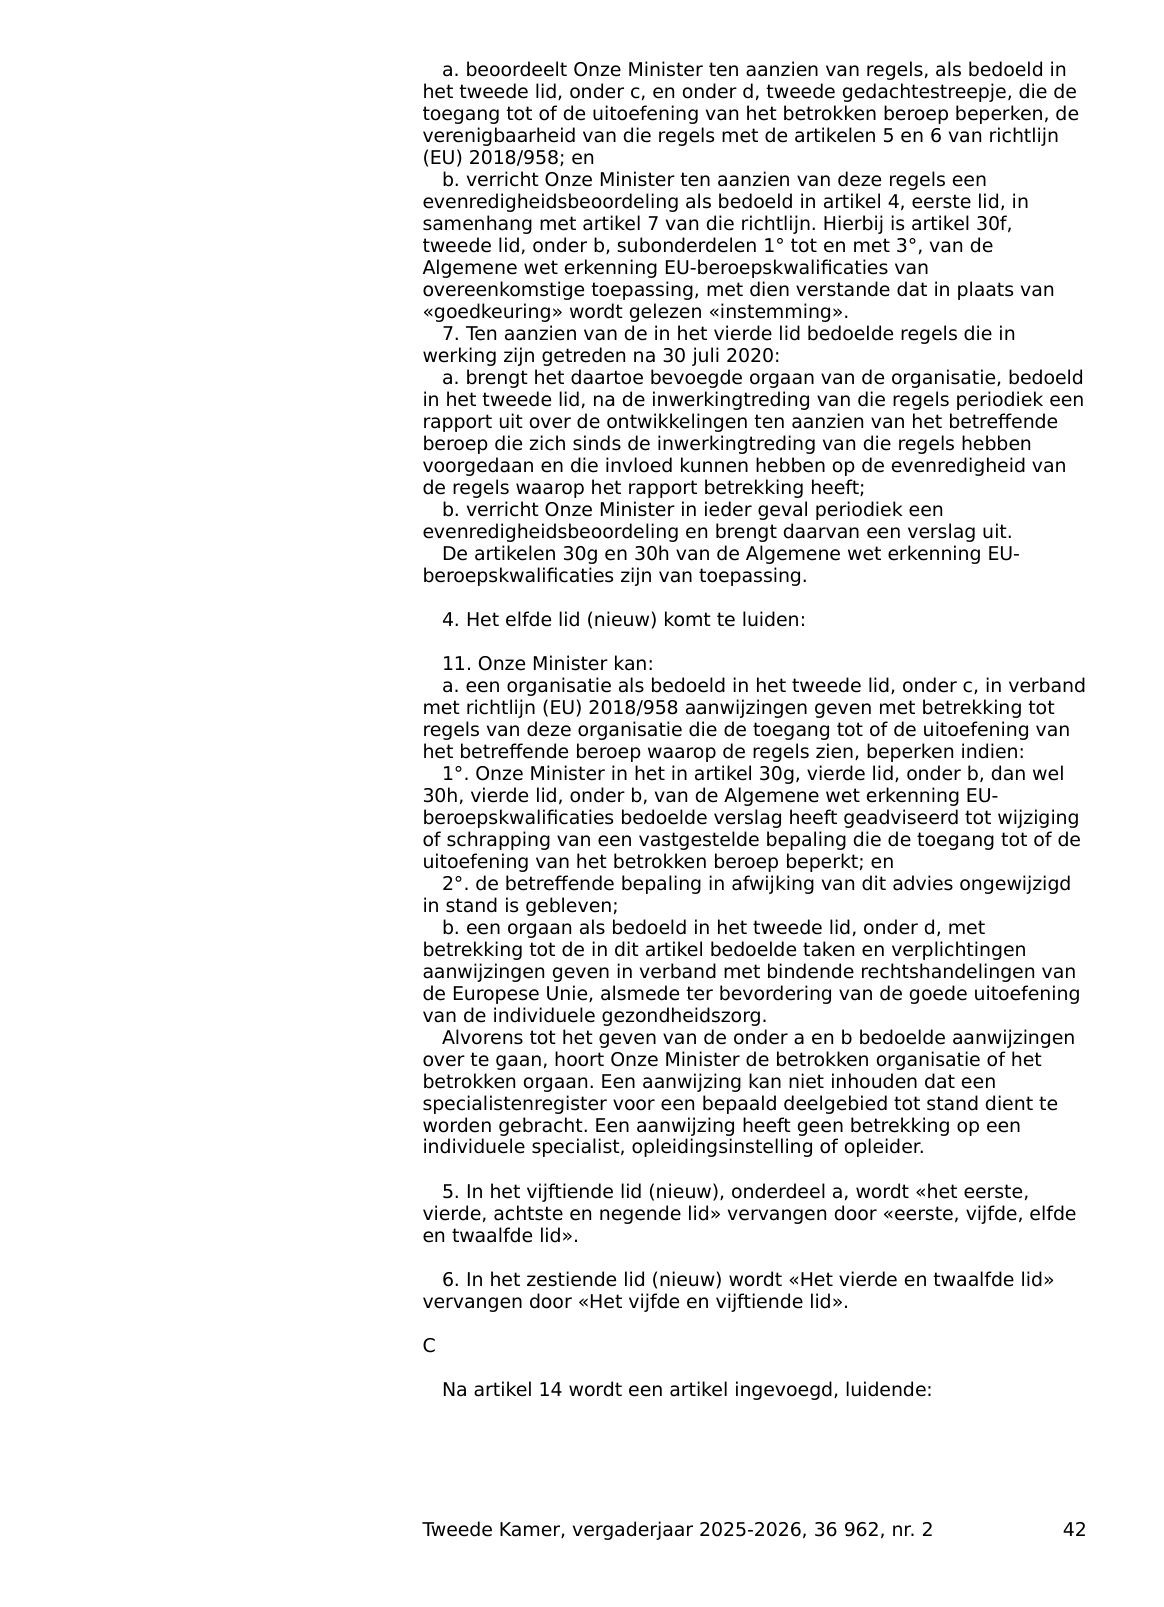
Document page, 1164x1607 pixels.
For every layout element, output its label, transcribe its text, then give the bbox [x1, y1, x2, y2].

text 6. In het zestiende lid (nieuw) wordt «Het vierde en twaalfde lid» vervangen door «Het vijfde en vijftiende lid». [422, 1269, 1087, 1313]
text 4. Het elfde lid (nieuw) komt te luiden: [422, 609, 1087, 631]
text 11. Onze Minister kan: [422, 653, 1087, 675]
text 7. Ten aanzien van de in het vierde lid bedoelde regels die in werking zijn getreden na 30 juli 2020: [422, 323, 1087, 367]
text 5. In het vijftiende lid (nieuw), onderdeel a, wordt «het eerste, vierde, achtste en negende lid» vervangen door «eerste, vijfde, elfde en twaalfde lid». [422, 1181, 1087, 1247]
text a. een organisatie als bedoeld in het tweede lid, onder c, in verband met richtlijn (EU) 2018/958 aanwijzingen geven met betrekking tot regels van deze organisatie die de toegang tot of de uitoefening van het betreffende beroep waarop de regels zien, beperken indien: [422, 675, 1087, 763]
text 2°. de betreffende bepaling in afwijking van dit advies ongewijzigd in stand is gebleven; [422, 873, 1087, 917]
text b. verricht Onze Minister in ieder geval periodiek een evenredigheidsbeoordeling en brengt daarvan een verslag uit. [422, 499, 1087, 543]
text a. beoordeelt Onze Minister ten aanzien van regels, als bedoeld in het tweede lid, onder c, en onder d, tweede gedachtestreepje, die de toegang tot of de uitoefening van het betrokken beroep beperken, de verenigbaarheid van die regels met de artikelen 5 en 6 van richtlijn (EU) 2018/958; en [422, 59, 1087, 169]
text b. een orgaan als bedoeld in het tweede lid, onder d, met betrekking tot de in dit artikel bedoelde taken en verplichtingen aanwijzingen geven in verband met bindende rechtshandelingen van de Europese Unie, alsmede ter bevordering van de goede uitoefening van de individuele gezondheidszorg. [422, 917, 1087, 1027]
text De artikelen 30g en 30h van de Algemene wet erkenning EU-beroepskwalificaties zijn van toepassing. [422, 543, 1087, 587]
text Alvorens tot het geven van de onder a en b bedoelde aanwijzingen over te gaan, hoort Onze Minister de betrokken organisatie of het betrokken orgaan. Een aanwijzing kan niet inhouden dat een specialistenregister voor een bepaald deelgebied tot stand dient te worden gebracht. Een aanwijzing heeft geen betrekking op een individuele specialist, opleidingsinstelling of opleider. [422, 1027, 1087, 1158]
text Na artikel 14 wordt een artikel ingevoegd, luidende: [422, 1379, 1087, 1401]
text C [422, 1335, 1087, 1357]
text 1°. Onze Minister in het in artikel 30g, vierde lid, onder b, dan wel 30h, vierde lid, onder b, van de Algemene wet erkenning EU-beroepskwalificaties bedoelde verslag heeft geadviseerd tot wijziging of schrapping van een vastgestelde bepaling die de toegang tot of de uitoefening van het betrokken beroep beperkt; en [422, 763, 1087, 873]
text a. brengt het daartoe bevoegde orgaan van de organisatie, bedoeld in het tweede lid, na de inwerkingtreding van die regels periodiek een rapport uit over de ontwikkelingen ten aanzien van het betreffende beroep die zich sinds de inwerkingtreding van die regels hebben voorgedaan en die invloed kunnen hebben op de evenredigheid van de regels waarop het rapport betrekking heeft; [422, 367, 1087, 499]
text b. verricht Onze Minister ten aanzien van deze regels een evenredigheidsbeoordeling als bedoeld in artikel 4, eerste lid, in samenhang met artikel 7 van die richtlijn. Hierbij is artikel 30f, tweede lid, onder b, subonderdelen 1° tot en met 3°, van de Algemene wet erkenning EU-beroepskwalificaties van overeenkomstige toepassing, met dien verstande dat in plaats van «goedkeuring» wordt gelezen «instemming». [422, 169, 1087, 323]
